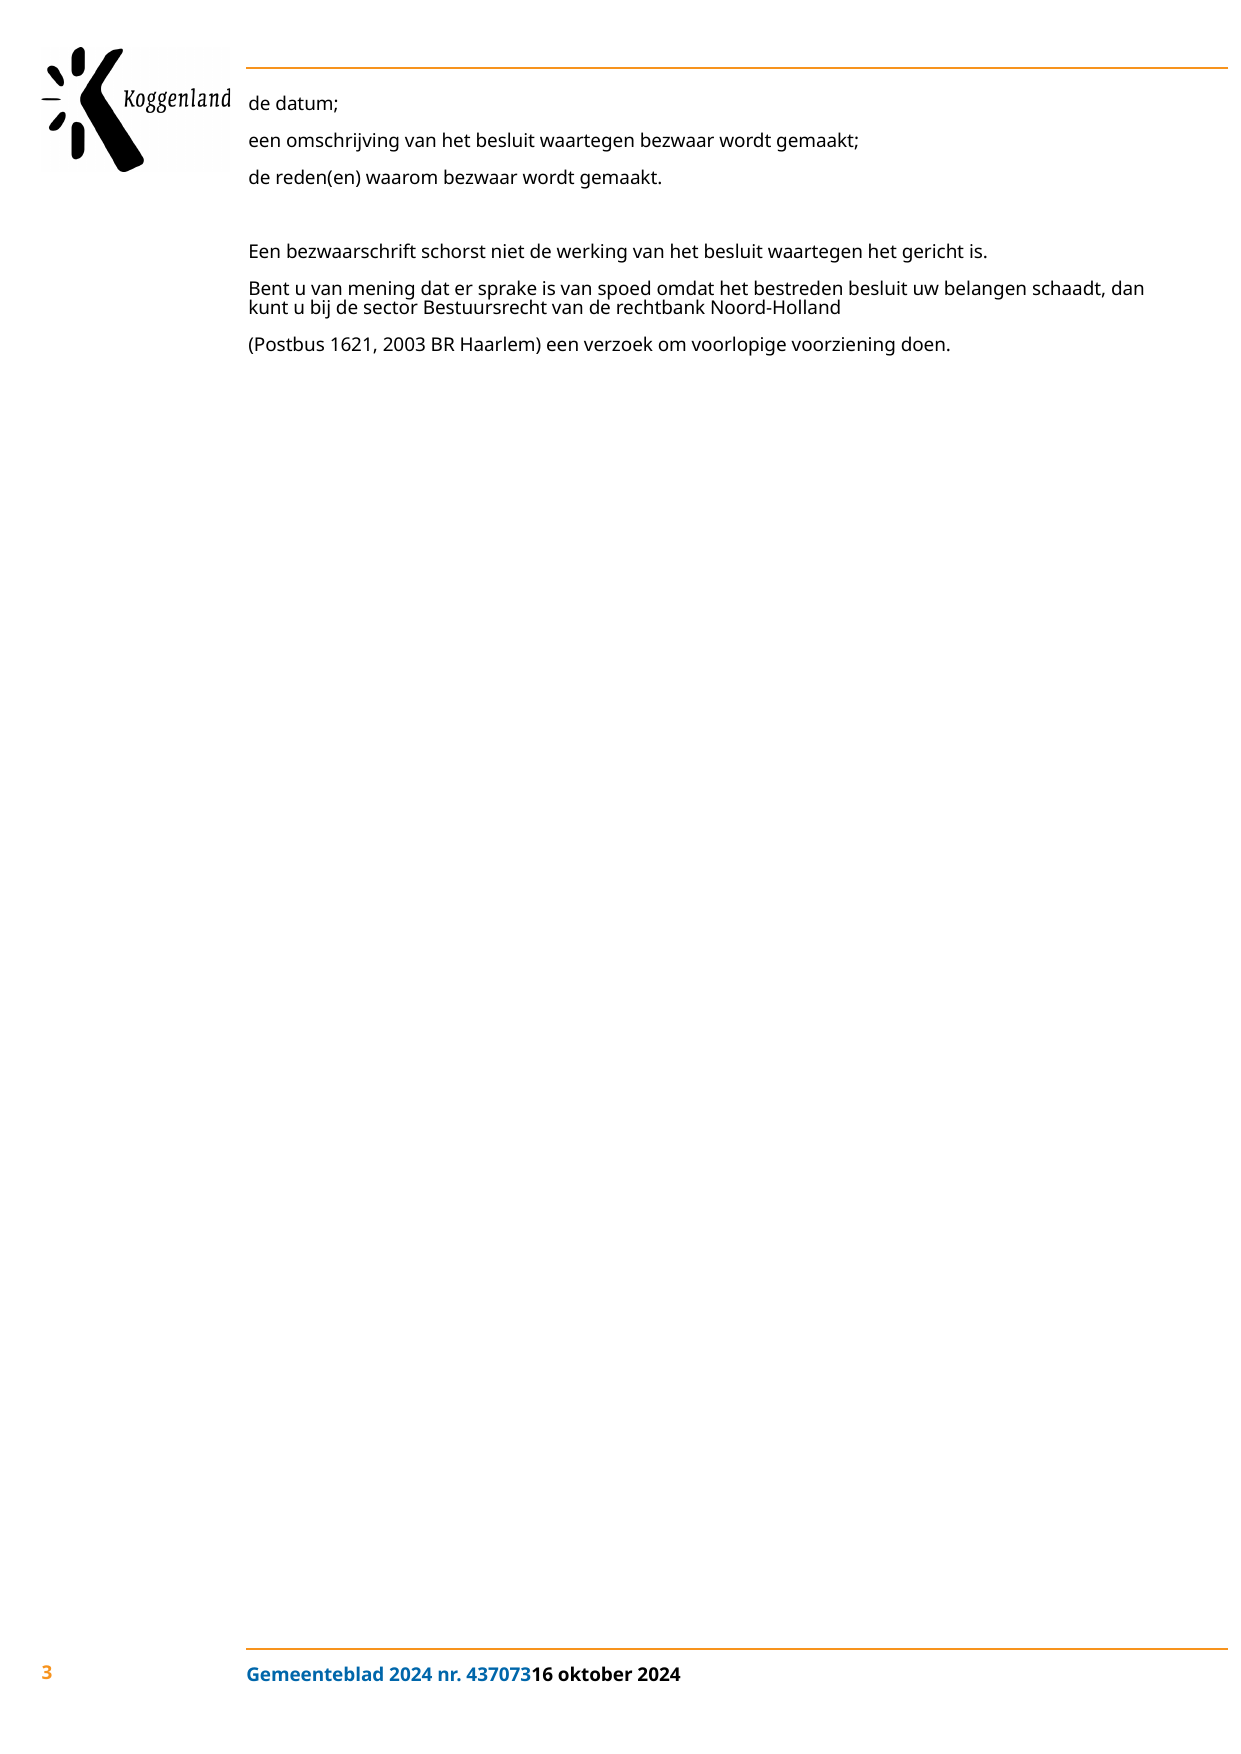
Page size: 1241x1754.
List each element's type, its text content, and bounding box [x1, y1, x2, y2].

text Bent u van mening dat er sprake is van spoed omdat het bestreden besluit uw belangen schaadt, dan kunt u bij de sector Bestuursrecht van de rechtbank Noord-Holland [248, 280, 1152, 318]
text (Postbus 1621, 2003 BR Haarlem) een verzoek om voorlopige voorziening doen. [248, 336, 1152, 355]
text een omschrijving van het besluit waartegen bezwaar wordt gemaakt; [248, 132, 1152, 151]
picture [41, 47, 231, 172]
text Een bezwaarschrift schorst niet de werking van het besluit waartegen het gericht is. [248, 243, 1152, 262]
text de datum; [248, 95, 1152, 114]
text de reden(en) waarom bezwaar wordt gemaakt. [248, 169, 1152, 188]
